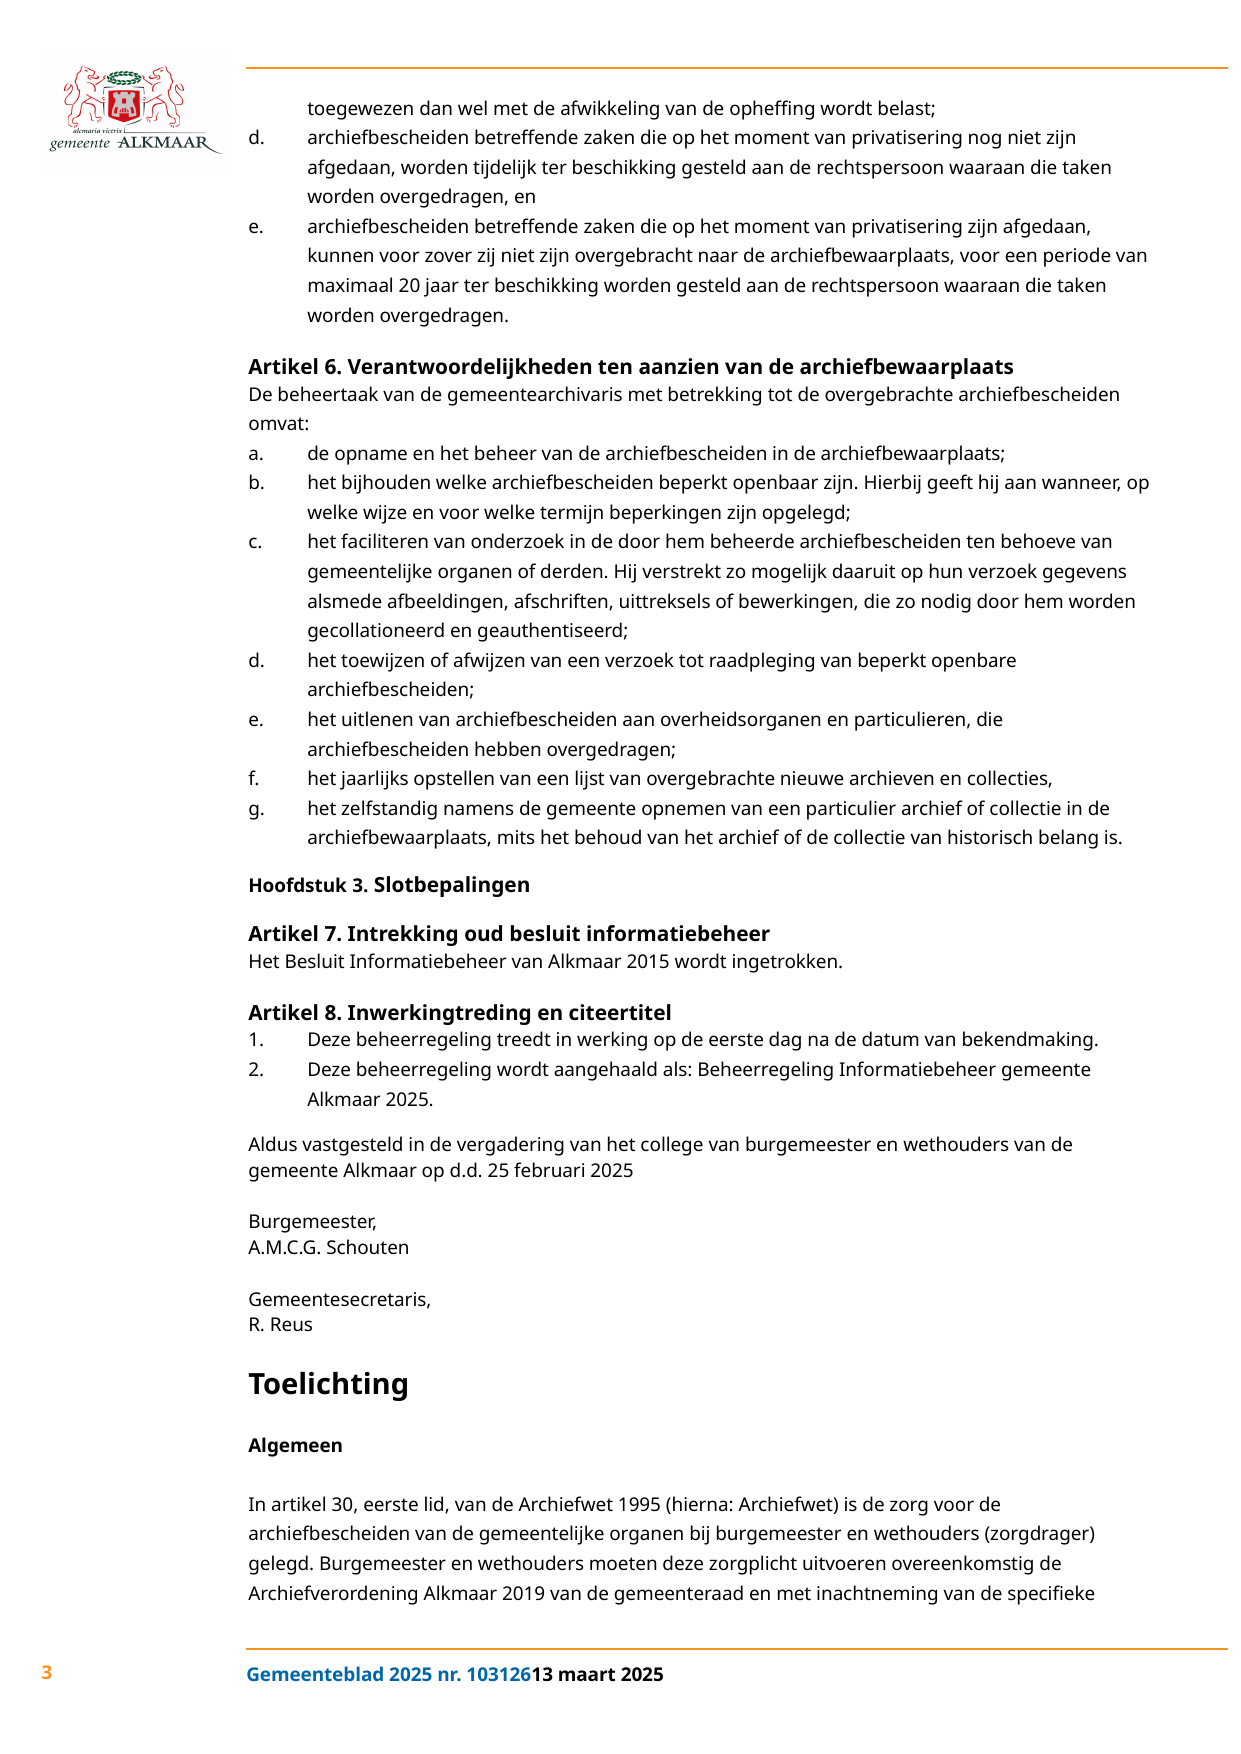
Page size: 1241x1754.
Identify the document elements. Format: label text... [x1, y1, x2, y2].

text Aldus vastgesteld in de vergadering van het college van burgemeester en wethouders van de gemeente Alkmaar op d.d. 25 februari 2025 [248, 1131, 1152, 1183]
list toegewezen dan wel met de afwikkeling van de opheffing wordt belast; [248, 95, 1152, 121]
text R. Reus [248, 1312, 1152, 1337]
text A.M.C.G. Schouten [248, 1234, 1152, 1260]
text In artikel 30, eerste lid, van de Archiefwet 1995 (hierna: Archiefwet) is de zorg voor de archiefbescheiden van de gemeentelijke organen bij burgemeester en wethouders (zorgdrager) gelegd. Burgemeester en wethouders moeten deze zorgplicht uitvoeren overeenkomstig de Archiefverordening Alkmaar 2019 van de gemeenteraad en met inachtneming van de specifieke [248, 1491, 1152, 1606]
list Deze beheerregeling wordt aangehaald als: Beheerregeling Informatiebeheer gemeente Alkmaar 2025. [248, 1056, 1152, 1112]
list archiefbescheiden betreffende zaken die op het moment van privatisering nog niet zijn afgedaan, worden tijdelijk ter beschikking gesteld aan de rechtspersoon waaraan die taken worden overgedragen, en [248, 124, 1152, 209]
text Het Besluit Informatiebeheer van Alkmaar 2015 wordt ingetrokken. [248, 948, 1152, 973]
list het uitlenen van archiefbescheiden aan overheidsorganen en particulieren, die archiefbescheiden hebben overgedragen; [248, 706, 1152, 761]
list het faciliteren van onderzoek in de door hem beheerde archiefbescheiden ten behoeve van gemeentelijke organen of derden. Hij verstrekt zo mogelijk daaruit op hun verzoek gegevens alsmede afbeeldingen, afschriften, uittreksels of bewerkingen, die zo nodig door hem worden gecollationeerd en geauthentiseerd; [248, 529, 1152, 643]
text Burgemeester, [248, 1209, 1152, 1234]
text Artikel 7. Intrekking oud besluit informatiebeheer [248, 919, 1152, 948]
list het jaarlijks opstellen van een lijst van overgebrachte nieuwe archieven en collecties, [248, 765, 1152, 791]
picture [41, 47, 231, 172]
text Artikel 8. Inwerkingtreding en citeertitel [248, 998, 1152, 1027]
list de opname en het beheer van de archiefbescheiden in de archiefbewaarplaats; [248, 440, 1152, 466]
text Artikel 6. Verantwoordelijkheden ten aanzien van de archiefbewaarplaats [248, 352, 1152, 381]
list het bijhouden welke archiefbescheiden beperkt openbaar zijn. Hierbij geeft hij aan wanneer, op welke wijze en voor welke termijn beperkingen zijn opgelegd; [248, 469, 1152, 525]
text Algemeen [248, 1432, 1152, 1458]
list archiefbescheiden betreffende zaken die op het moment van privatisering zijn afgedaan, kunnen voor zover zij niet zijn overgebracht naar de archiefbewaarplaats, voor een periode van maximaal 20 jaar ter beschikking worden gesteld aan de rechtspersoon waaraan die taken worden overgedragen. [248, 213, 1152, 328]
list het toewijzen of afwijzen van een verzoek tot raadpleging van beperkt openbare archiefbescheiden; [248, 647, 1152, 702]
list Deze beheerregeling treedt in werking op de eerste dag na de datum van bekendmaking. [248, 1027, 1152, 1052]
text Gemeentesecretaris, [248, 1286, 1152, 1312]
text Hoofdstuk 3. Slotbepalingen [248, 870, 1152, 898]
text Toelichting [248, 1363, 1152, 1403]
list het zelfstandig namens de gemeente opnemen van een particulier archief of collectie in de archiefbewaarplaats, mits het behoud van het archief of de collectie van historisch belang is. [248, 795, 1152, 850]
text De beheertaak van de gemeentearchivaris met betrekking tot de overgebrachte archiefbescheiden omvat: [248, 381, 1152, 436]
